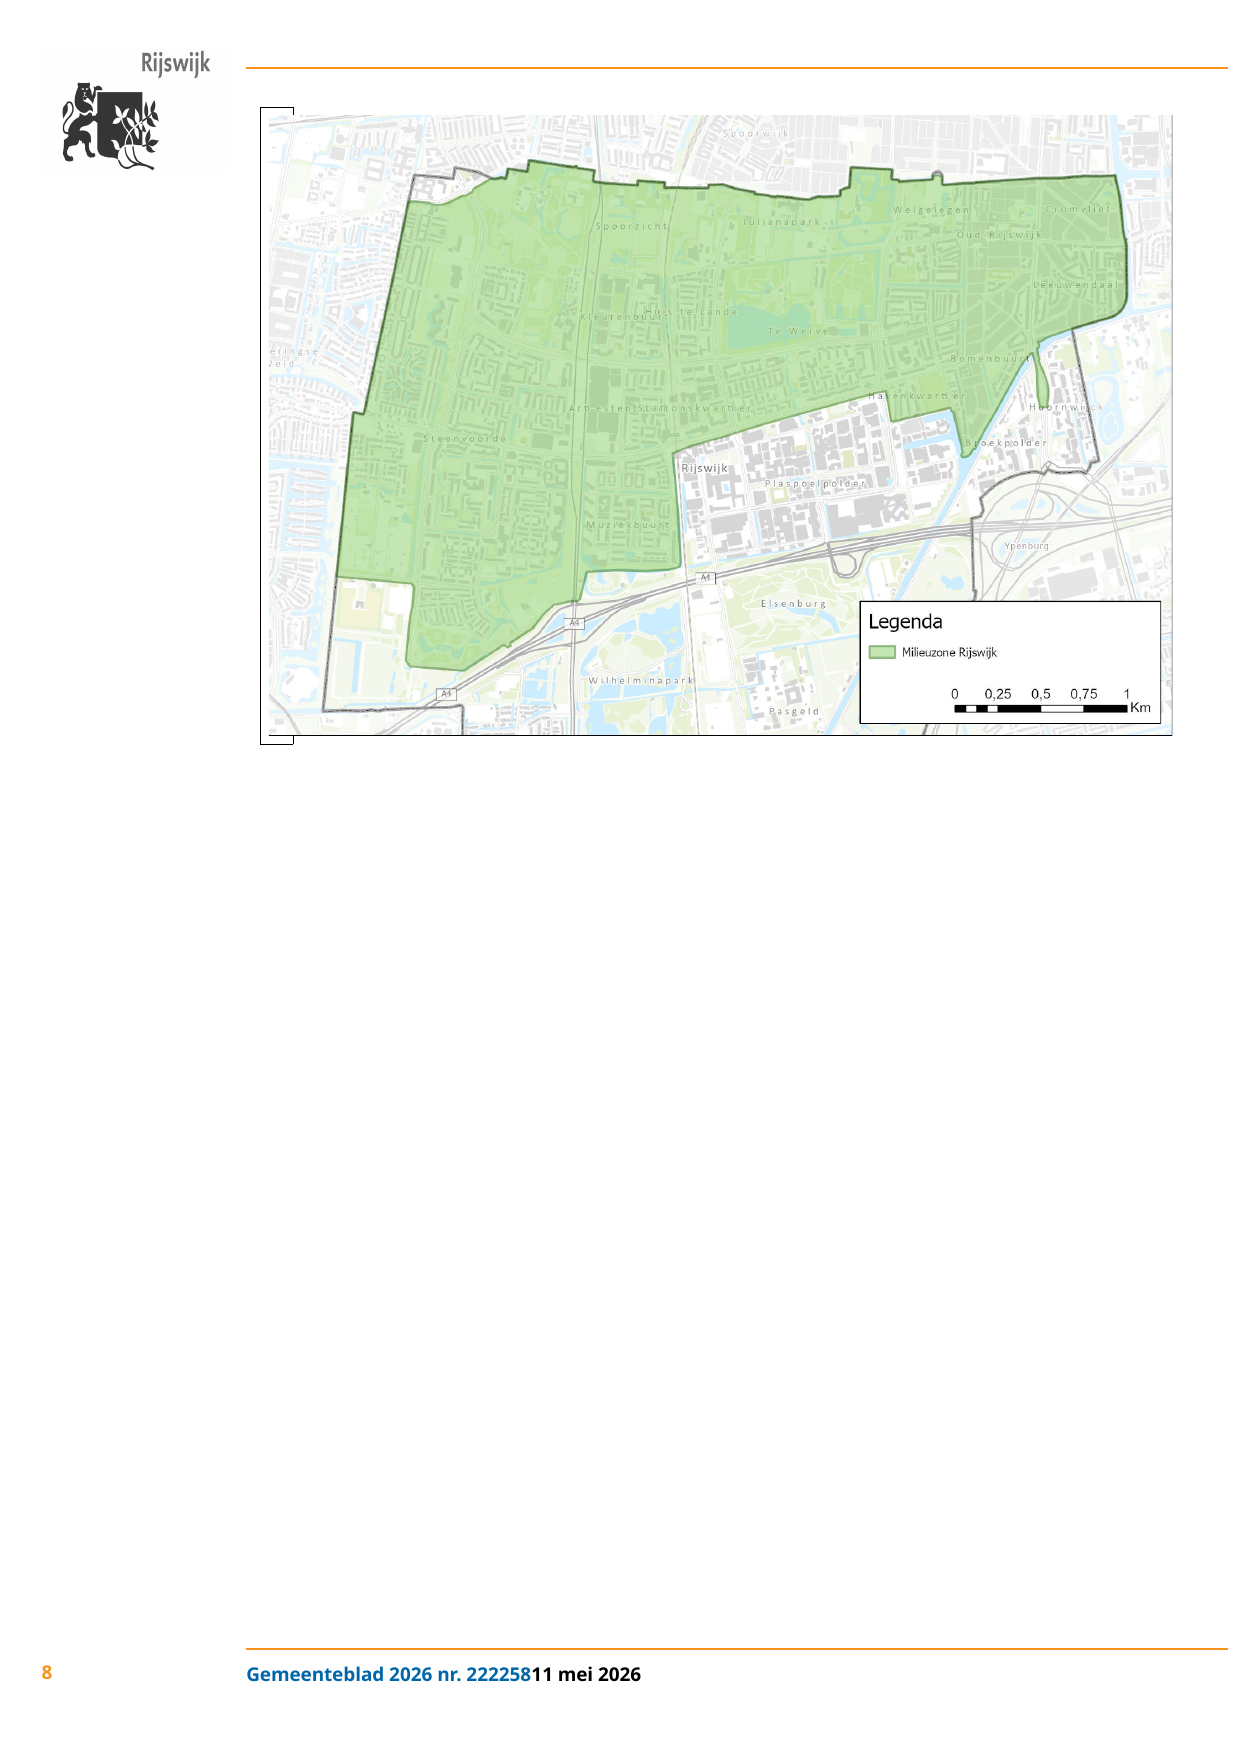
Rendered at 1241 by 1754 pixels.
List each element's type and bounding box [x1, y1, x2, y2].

picture [41, 47, 231, 172]
picture [268, 115, 1173, 736]
